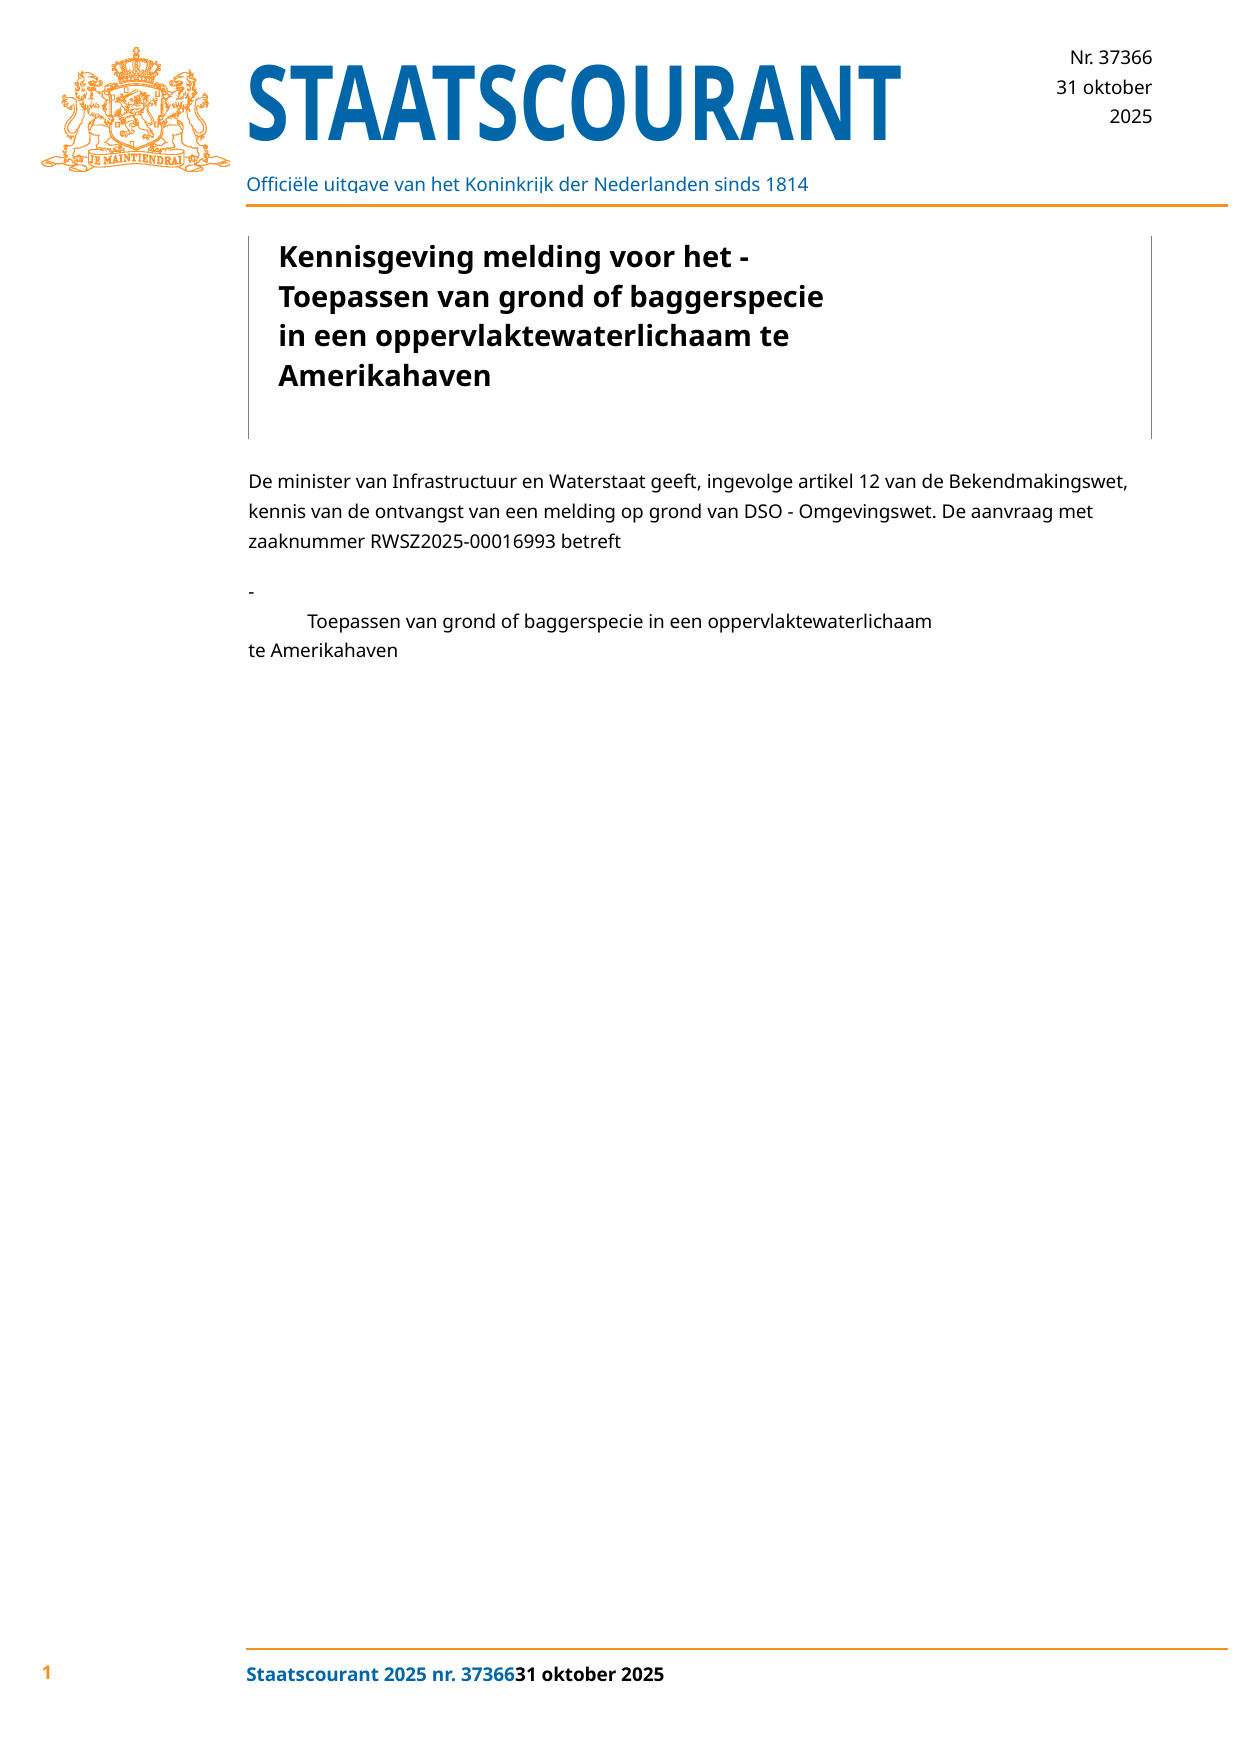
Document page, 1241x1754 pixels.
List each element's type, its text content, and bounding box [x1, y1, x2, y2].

table_header [850, 414, 1151, 439]
text te Amerikahaven [248, 637, 1152, 663]
table_header [850, 236, 912, 413]
table_header Kennisgeving melding voor het -Toepassen van grond of baggerspecie in een oppervlaktewaterlichaam te Amerikahaven [249, 236, 850, 439]
list Toepassen van grond of baggerspecie in een oppervlaktewaterlichaam [248, 608, 1152, 633]
picture [41, 47, 231, 172]
picture [912, 236, 1090, 414]
table_header [1090, 236, 1151, 413]
text De minister van Infrastructuur en Waterstaat geeft, ingevolge artikel 12 van de Bekendmakingswet, kennis van de ontvangst van een melding op grond van DSO - Omgevingswet. De aanvraag met zaaknummer RWSZ2025-00016993 betreft [248, 469, 1152, 553]
